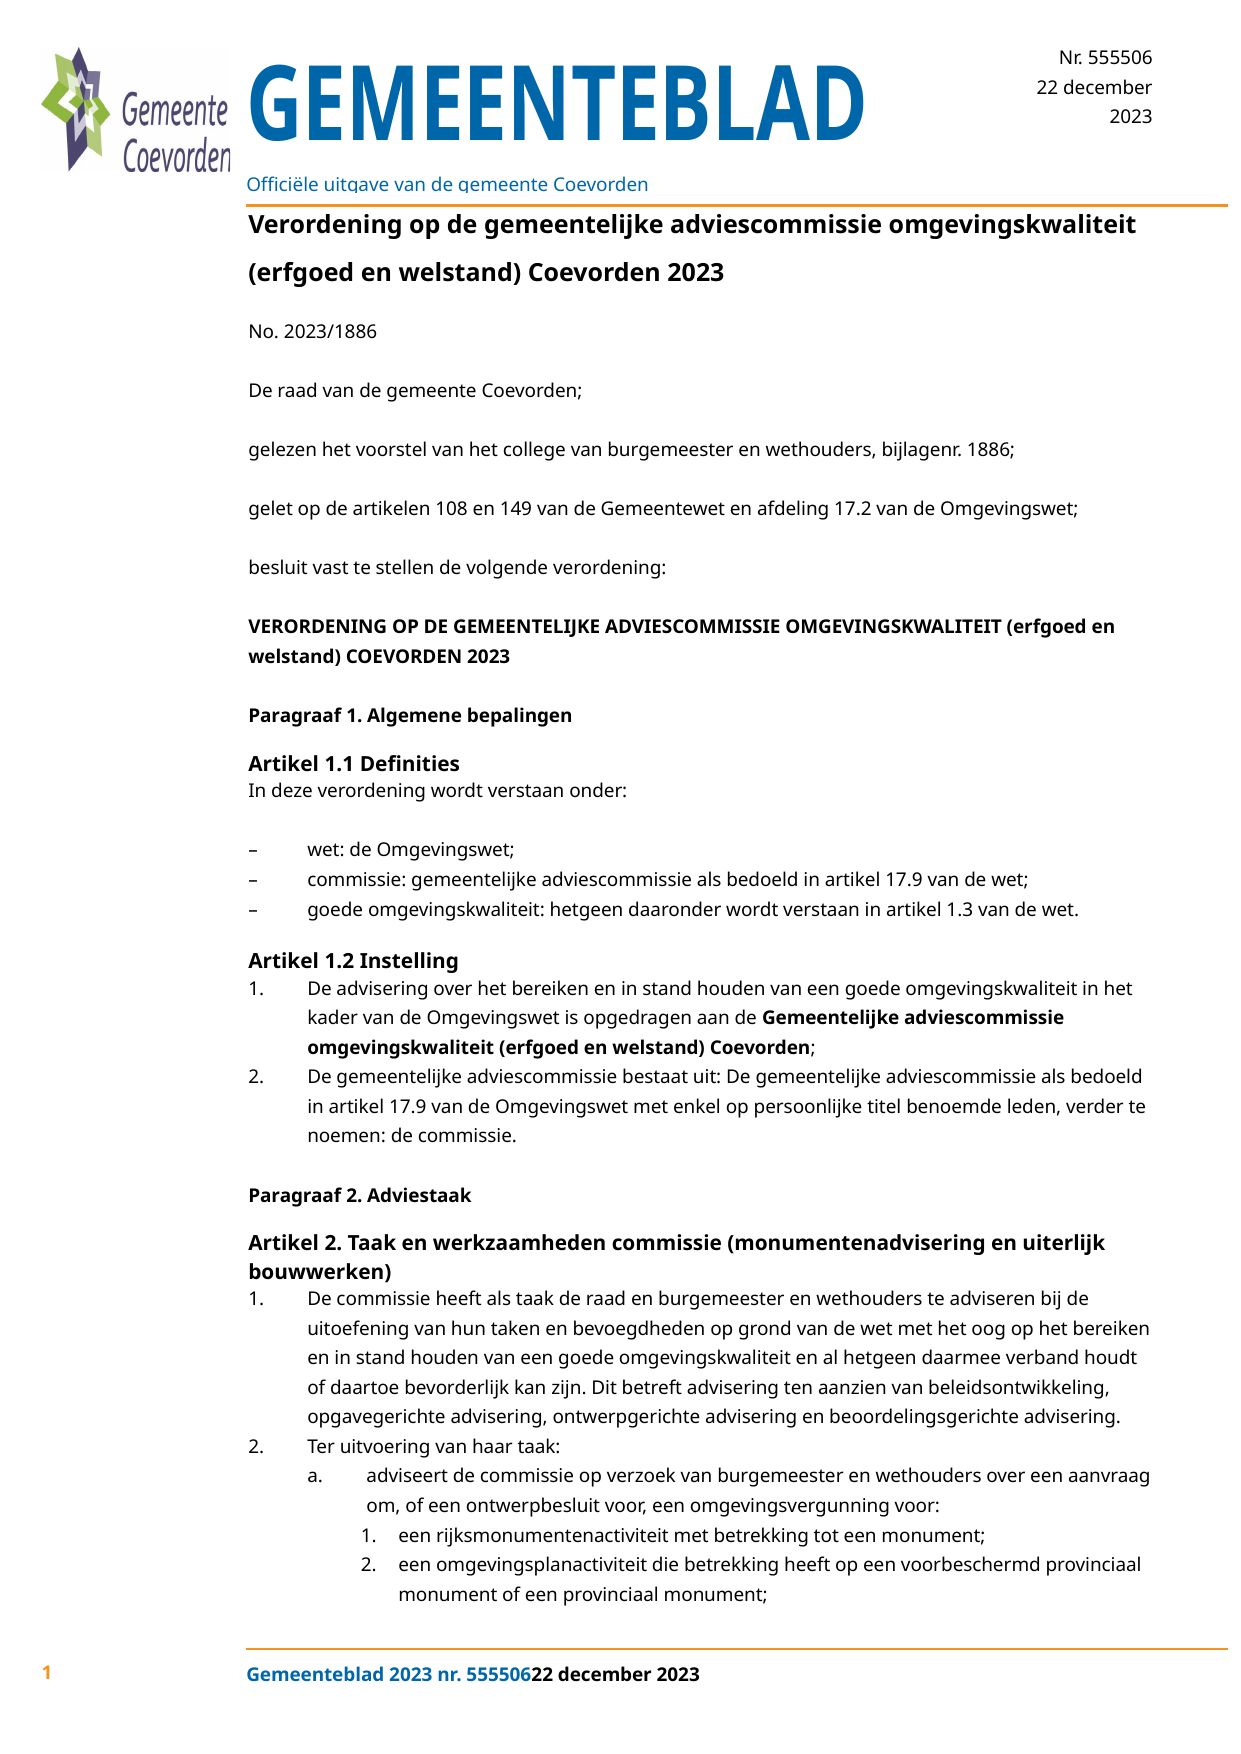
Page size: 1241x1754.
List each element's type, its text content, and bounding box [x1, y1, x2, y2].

list De commissie heeft als taak de raad en burgemeester en wethouders te adviseren bij de uitoefening van hun taken en bevoegdheden op grond van de wet met het oog op het bereiken en in stand houden van een goede omgevingskwaliteit en al hetgeen daarmee verband houdt of daartoe bevorderlijk kan zijn. Dit betreft advisering ten aanzien van beleidsontwikkeling, opgavegerichte advisering, ontwerpgerichte advisering en beoordelingsgerichte advisering. [248, 1285, 1152, 1429]
text Paragraaf 2. Adviestaak [248, 1182, 1152, 1207]
list een rijksmonumentenactiviteit met betrekking tot een monument; [361, 1522, 1152, 1548]
list Ter uitvoering van haar taak: [248, 1433, 1152, 1459]
text Verordening op de gemeentelijke adviescommissie omgevingskwaliteit (erfgoed en welstand) Coevorden 2023 [248, 207, 1152, 288]
text gelet op de artikelen 108 en 149 van de Gemeentewet en afdeling 17.2 van de Omgevingswet; [248, 495, 1152, 521]
list De gemeentelijke adviescommissie bestaat uit: De gemeentelijke adviescommissie als bedoeld in artikel 17.9 van de Omgevingswet met enkel op persoonlijke titel benoemde leden, verder te noemen: de commissie. [248, 1063, 1152, 1148]
list adviseert de commissie op verzoek van burgemeester en wethouders over een aanvraag om, of een ontwerpbesluit voor, een omgevingsvergunning voor: [307, 1463, 1152, 1518]
text Paragraaf 1. Algemene bepalingen [248, 702, 1152, 728]
list een omgevingsplanactiviteit die betrekking heeft op een voorbeschermd provinciaal monument of een provinciaal monument; [361, 1551, 1152, 1607]
text De raad van de gemeente Coevorden; [248, 377, 1152, 403]
text besluit vast te stellen de volgende verordening: [248, 554, 1152, 580]
text In deze verordening wordt verstaan onder: [248, 777, 1152, 803]
text Artikel 1.1 Definities [248, 749, 1152, 777]
text gelezen het voorstel van het college van burgemeester en wethouders, bijlagenr. 1886; [248, 436, 1152, 462]
list wet: de Omgevingswet; [248, 837, 1152, 862]
list De advisering over het bereiken en in stand houden van een goede omgevingskwaliteit in het kader van de Omgevingswet is opgedragen aan de Gemeentelijke adviescommissie omgevingskwaliteit (erfgoed en welstand) Coevorden; [248, 975, 1152, 1059]
list goede omgevingskwaliteit: hetgeen daaronder wordt verstaan in artikel 1.3 van de wet. [248, 896, 1152, 922]
text VERORDENING OP DE GEMEENTELIJKE ADVIESCOMMISSIE OMGEVINGSKWALITEIT (erfgoed en welstand) COEVORDEN 2023 [248, 614, 1152, 669]
text Artikel 1.2 Instelling [248, 946, 1152, 975]
list commissie: gemeentelijke adviescommissie als bedoeld in artikel 17.9 van de wet; [248, 866, 1152, 892]
picture [41, 47, 231, 172]
text No. 2023/1886 [248, 318, 1152, 344]
text Artikel 2. Taak en werkzaamheden commissie (monumentenadvisering en uiterlijk bouwwerken) [248, 1228, 1152, 1285]
